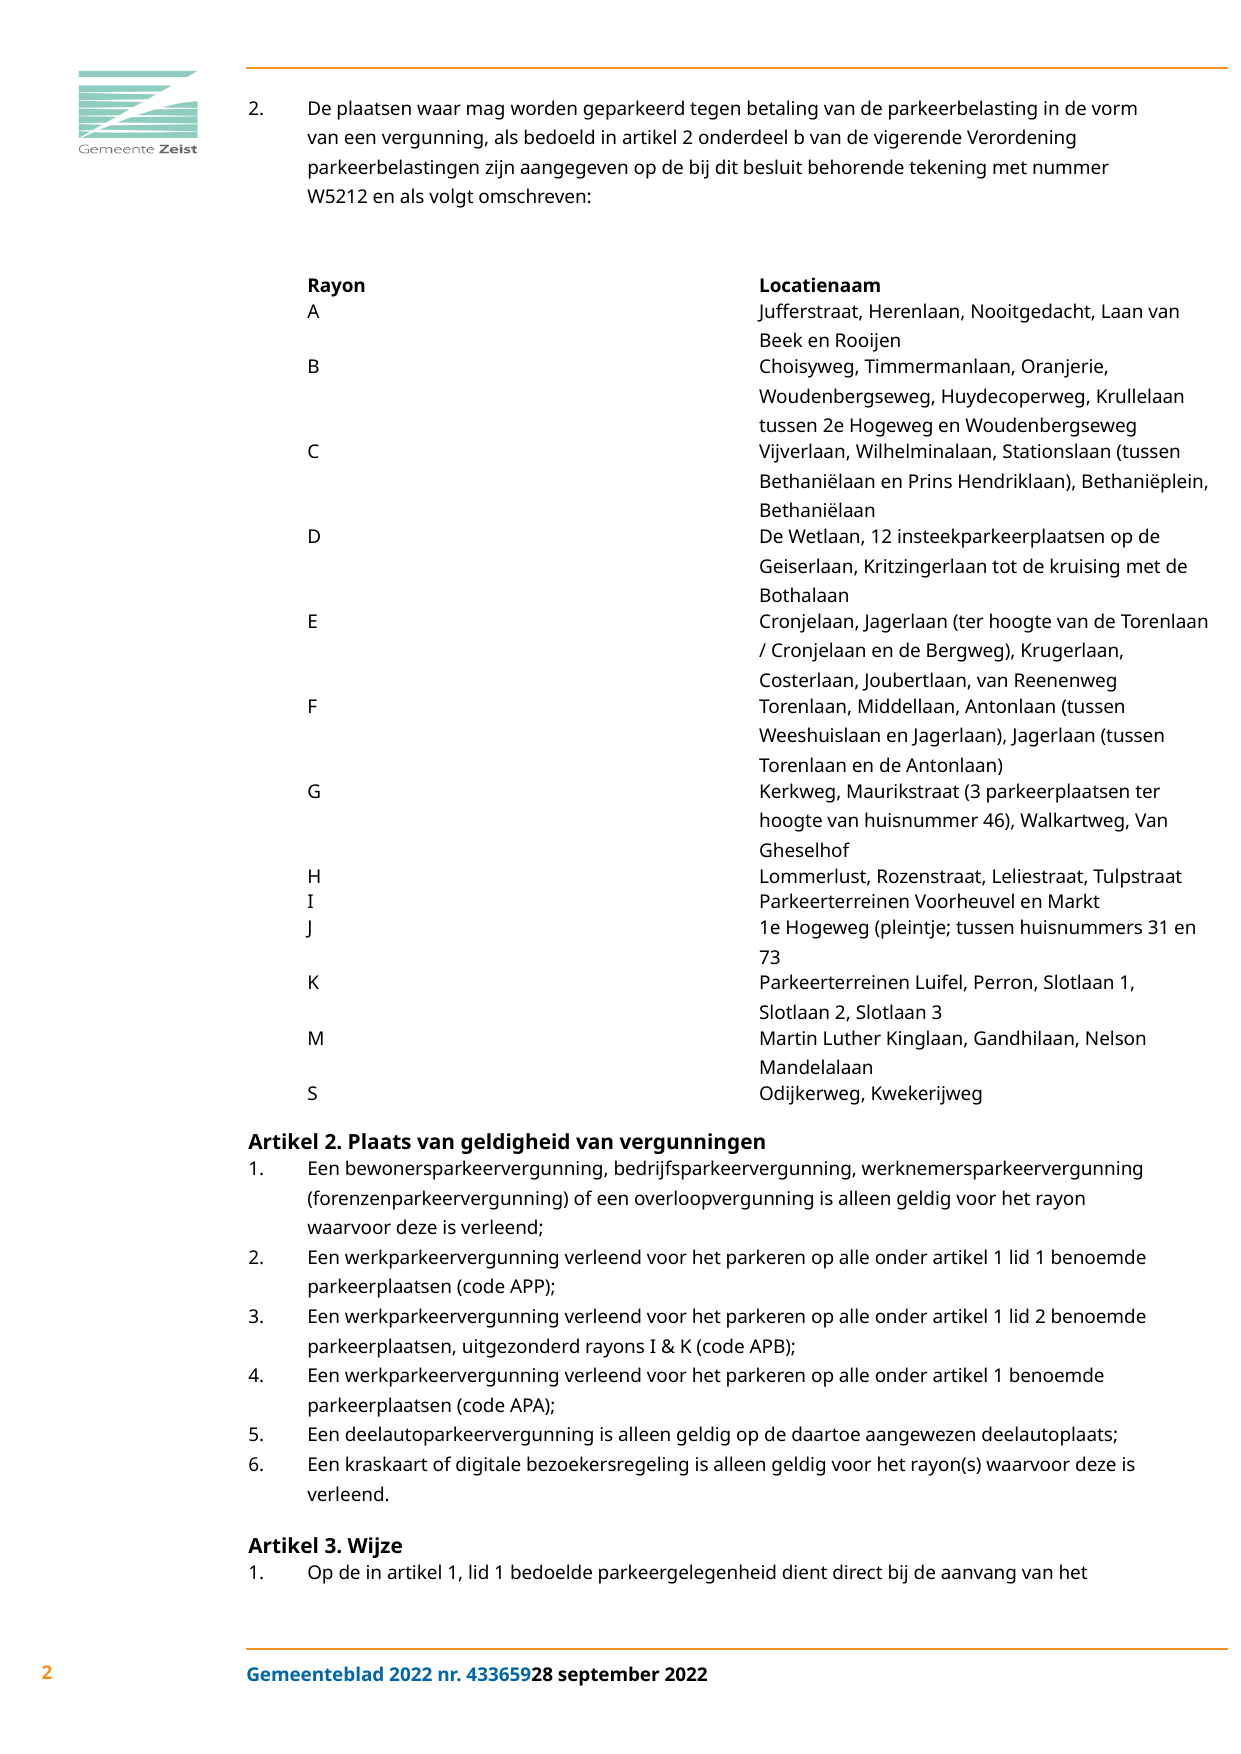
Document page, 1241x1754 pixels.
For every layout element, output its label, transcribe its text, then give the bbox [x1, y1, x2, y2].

table_cell C [307, 438, 759, 523]
table_cell Choisyweg, Timmermanlaan, Oranjerie, Woudenbergseweg, Huydecoperweg, Krullelaan tussen 2e Hogeweg en Woudenbergseweg [759, 354, 1211, 438]
table_cell Lommerlust, Rozenstraat, Leliestraat, Tulpstraat [759, 863, 1211, 888]
table_cell Kerkweg, Maurikstraat (3 parkeerplaatsen ter hoogte van huisnummer 46), Walkartweg, Van Gheselhof [759, 778, 1211, 863]
table_cell I [307, 889, 759, 914]
table_cell F [307, 693, 759, 778]
text Artikel 3. Wijze [248, 1531, 1152, 1559]
table_cell Odijkerweg, Kwekerijweg [759, 1080, 1211, 1106]
table_cell J [307, 914, 759, 969]
list Een werkparkeervergunning verleend voor het parkeren op alle onder artikel 1 benoemde parkeerplaatsen (code APA); [248, 1362, 1152, 1418]
table_cell Parkeerterreinen Luifel, Perron, Slotlaan 1, Slotlaan 2, Slotlaan 3 [759, 970, 1211, 1025]
table_header Rayon [307, 273, 759, 298]
list Een werkparkeervergunning verleend voor het parkeren op alle onder artikel 1 lid 1 benoemde parkeerplaatsen (code APP); [248, 1244, 1152, 1299]
list Een deelautoparkeervergunning is alleen geldig op de daartoe aangewezen deelautoplaats; [248, 1422, 1152, 1447]
table_cell De Wetlaan, 12 insteekparkeerplaatsen op de Geiserlaan, Kritzingerlaan tot de kruising met de Bothalaan [759, 523, 1211, 608]
table_cell M [307, 1025, 759, 1080]
table_cell Martin Luther Kinglaan, Gandhilaan, Nelson Mandelalaan [759, 1025, 1211, 1080]
list Een kraskaart of digitale bezoekersregeling is alleen geldig voor het rayon(s) waarvoor deze is verleend. [248, 1451, 1152, 1506]
table_cell Torenlaan, Middellaan, Antonlaan (tussen Weeshuislaan en Jagerlaan), Jagerlaan (tussen Torenlaan en de Antonlaan) [759, 693, 1211, 778]
table_header Locatienaam [759, 273, 1211, 298]
table_cell Parkeerterreinen Voorheuvel en Markt [759, 889, 1211, 914]
table_cell D [307, 523, 759, 608]
list Op de in artikel 1, lid 1 bedoelde parkeergelegenheid dient direct bij de aanvang van het [248, 1559, 1152, 1585]
table_cell B [307, 354, 759, 438]
picture [41, 47, 231, 172]
table_cell Cronjelaan, Jagerlaan (ter hoogte van de Torenlaan / Cronjelaan en de Bergweg), Krugerlaan, Costerlaan, Joubertlaan, van Reenenweg [759, 608, 1211, 693]
table_cell G [307, 778, 759, 863]
list Een bewonersparkeervergunning, bedrijfsparkeervergunning, werknemersparkeervergunning (forenzenparkeervergunning) of een overloopvergunning is alleen geldig voor het rayon waarvoor deze is verleend; [248, 1155, 1152, 1240]
table_cell 1e Hogeweg (pleintje; tussen huisnummers 31 en 73 [759, 914, 1211, 969]
table_cell E [307, 608, 759, 693]
text Artikel 2. Plaats van geldigheid van vergunningen [248, 1127, 1152, 1155]
table_cell A [307, 298, 759, 353]
list Een werkparkeervergunning verleend voor het parkeren op alle onder artikel 1 lid 2 benoemde parkeerplaatsen, uitgezonderd rayons I & K (code APB); [248, 1303, 1152, 1358]
table_cell Vijverlaan, Wilhelminalaan, Stationslaan (tussen Bethaniëlaan en Prins Hendriklaan), Bethaniëplein, Bethaniëlaan [759, 438, 1211, 523]
table_cell S [307, 1080, 759, 1106]
list De plaatsen waar mag worden geparkeerd tegen betaling van de parkeerbelasting in de vorm van een vergunning, als bedoeld in artikel 2 onderdeel b van de vigerende Verordening parkeerbelastingen zijn aangegeven op de bij dit besluit behorende tekening met nummer W5212 en als volgt omschreven: [248, 95, 1152, 209]
table_cell H [307, 863, 759, 888]
table_cell Jufferstraat, Herenlaan, Nooitgedacht, Laan van Beek en Rooijen [759, 298, 1211, 353]
table_cell K [307, 970, 759, 1025]
